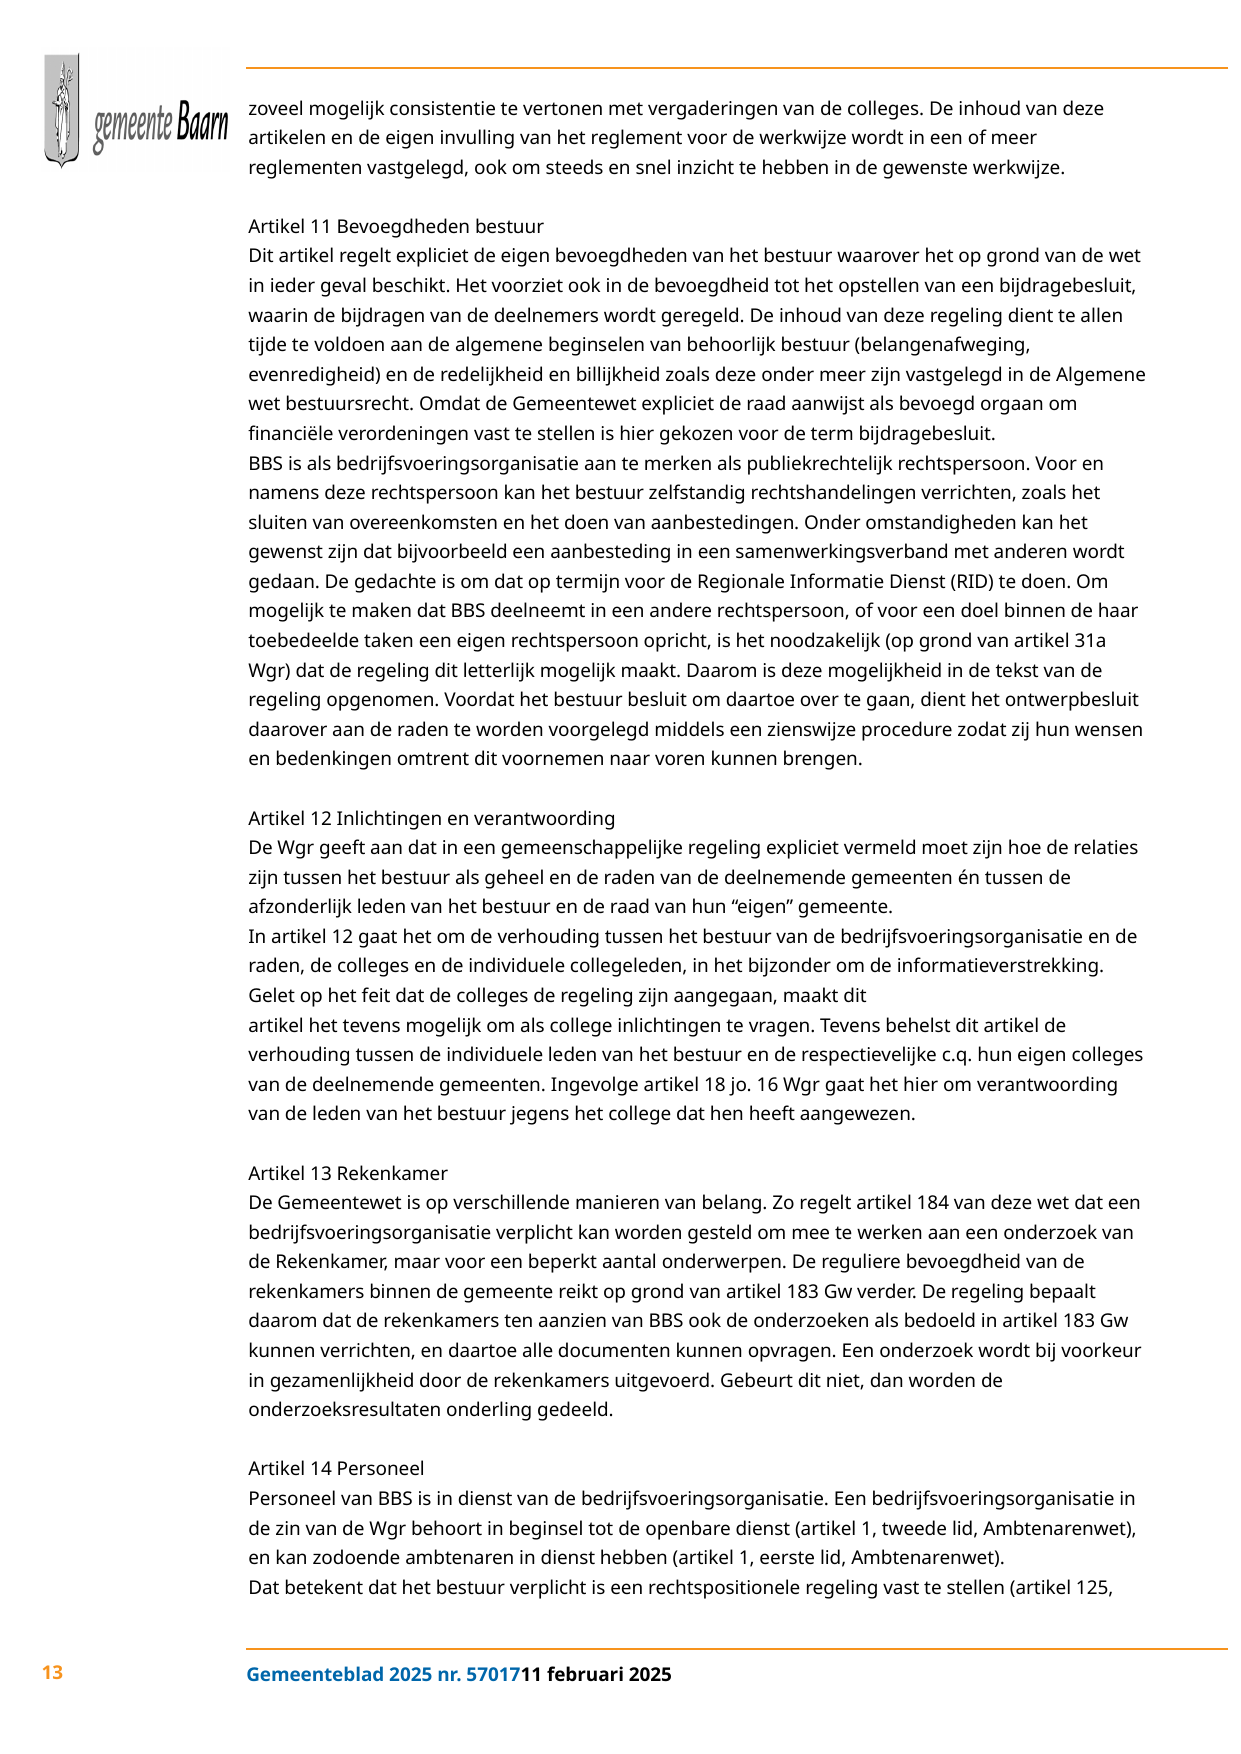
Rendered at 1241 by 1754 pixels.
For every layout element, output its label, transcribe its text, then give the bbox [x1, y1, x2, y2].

text zoveel mogelijk consistentie te vertonen met vergaderingen van de colleges. De inhoud van deze artikelen en de eigen invulling van het reglement voor de werkwijze wordt in een of meer reglementen vastgelegd, ook om steeds en snel inzicht te hebben in de gewenste werkwijze. [248, 95, 1152, 180]
text Artikel 14 Personeel [248, 1456, 1152, 1481]
text Personeel van BBS is in dienst van de bedrijfsvoeringsorganisatie. Een bedrijfsvoeringsorganisatie in de zin van de Wgr behoort in beginsel tot de openbare dienst (artikel 1, tweede lid, Ambtenarenwet), en kan zodoende ambtenaren in dienst hebben (artikel 1, eerste lid, Ambtenarenwet). [248, 1485, 1152, 1570]
text Dit artikel regelt expliciet de eigen bevoegdheden van het bestuur waarover het op grond van de wet in ieder geval beschikt. Het voorziet ook in de bevoegdheid tot het opstellen van een bijdragebesluit, waarin de bijdragen van de deelnemers wordt geregeld. De inhoud van deze regeling dient te allen tijde te voldoen aan de algemene beginselen van behoorlijk bestuur (belangenafweging, evenredigheid) en de redelijkheid en billijkheid zoals deze onder meer zijn vastgelegd in de Algemene wet bestuursrecht. Omdat de Gemeentewet expliciet de raad aanwijst als bevoegd orgaan om financiële verordeningen vast te stellen is hier gekozen voor de term bijdragebesluit. [248, 243, 1152, 446]
text artikel het tevens mogelijk om als college inlichtingen te vragen. Tevens behelst dit artikel de verhouding tussen de individuele leden van het bestuur en de respectievelijke c.q. hun eigen colleges van de deelnemende gemeenten. Ingevolge artikel 18 jo. 16 Wgr gaat het hier om verantwoording van de leden van het bestuur jegens het college dat hen heeft aangewezen. [248, 1012, 1152, 1126]
text Artikel 11 Bevoegdheden bestuur [248, 213, 1152, 239]
text In artikel 12 gaat het om de verhouding tussen het bestuur van de bedrijfsvoeringsorganisatie en de raden, de colleges en de individuele collegeleden, in het bijzonder om de informatieverstrekking. Gelet op het feit dat de colleges de regeling zijn aangegaan, maakt dit [248, 923, 1152, 1008]
text Dat betekent dat het bestuur verplicht is een rechtspositionele regeling vast te stellen (artikel 125, [248, 1574, 1152, 1600]
text De Wgr geeft aan dat in een gemeenschappelijke regeling expliciet vermeld moet zijn hoe de relaties zijn tussen het bestuur als geheel en de raden van de deelnemende gemeenten én tussen de afzonderlijk leden van het bestuur en de raad van hun “eigen” gemeente. [248, 834, 1152, 919]
text BBS is als bedrijfsvoeringsorganisatie aan te merken als publiekrechtelijk rechtspersoon. Voor en namens deze rechtspersoon kan het bestuur zelfstandig rechtshandelingen verrichten, zoals het sluiten van overeenkomsten en het doen van aanbestedingen. Onder omstandigheden kan het gewenst zijn dat bijvoorbeeld een aanbesteding in een samenwerkingsverband met anderen wordt gedaan. De gedachte is om dat op termijn voor de Regionale Informatie Dienst (RID) te doen. Om mogelijk te maken dat BBS deelneemt in een andere rechtspersoon, of voor een doel binnen de haar toebedeelde taken een eigen rechtspersoon opricht, is het noodzakelijk (op grond van artikel 31a Wgr) dat de regeling dit letterlijk mogelijk maakt. Daarom is deze mogelijkheid in de tekst van de regeling opgenomen. Voordat het bestuur besluit om daartoe over te gaan, dient het ontwerpbesluit daarover aan de raden te worden voorgelegd middels een zienswijze procedure zodat zij hun wensen en bedenkingen omtrent dit voornemen naar voren kunnen brengen. [248, 450, 1152, 771]
picture [41, 47, 231, 172]
text De Gemeentewet is op verschillende manieren van belang. Zo regelt artikel 184 van deze wet dat een bedrijfsvoeringsorganisatie verplicht kan worden gesteld om mee te werken aan een onderzoek van de Rekenkamer, maar voor een beperkt aantal onderwerpen. De reguliere bevoegdheid van de rekenkamers binnen de gemeente reikt op grond van artikel 183 Gw verder. De regeling bepaalt daarom dat de rekenkamers ten aanzien van BBS ook de onderzoeken als bedoeld in artikel 183 Gw kunnen verrichten, en daartoe alle documenten kunnen opvragen. Een onderzoek wordt bij voorkeur in gezamenlijkheid door de rekenkamers uitgevoerd. Gebeurt dit niet, dan worden de onderzoeksresultaten onderling gedeeld. [248, 1189, 1152, 1422]
text Artikel 13 Rekenkamer [248, 1160, 1152, 1186]
text Artikel 12 Inlichtingen en verantwoording [248, 805, 1152, 831]
